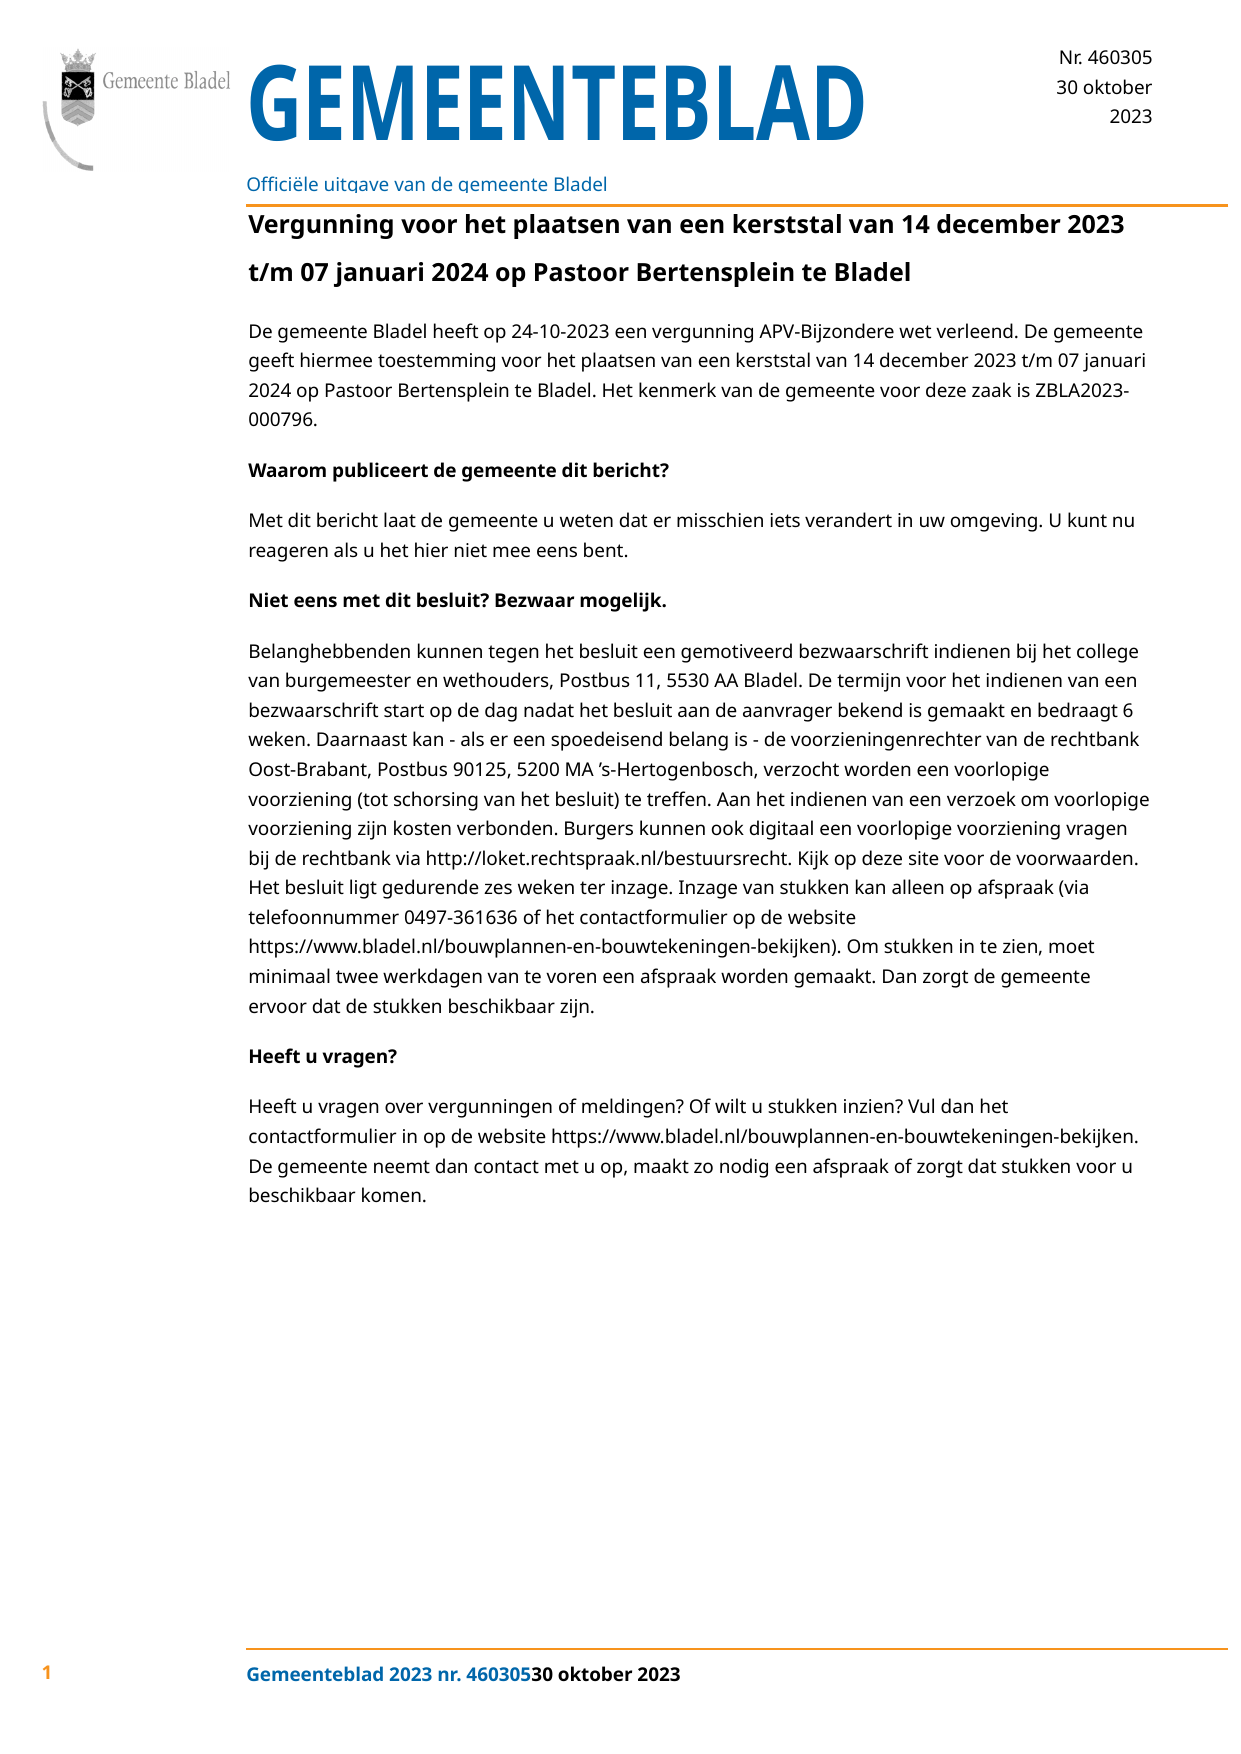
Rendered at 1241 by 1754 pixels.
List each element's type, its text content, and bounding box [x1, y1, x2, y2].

text Heeft u vragen? [248, 1043, 1152, 1069]
text Waarom publiceert de gemeente dit bericht? [248, 457, 1152, 483]
text Heeft u vragen over vergunningen of meldingen? Of wilt u stukken inzien? Vul dan het contactformulier in op de website https://www.bladel.nl/bouwplannen-en-bouwtekeningen-bekijken. De gemeente neemt dan contact met u op, maakt zo nodig een afspraak of zorgt dat stukken voor u beschikbaar komen. [248, 1094, 1152, 1208]
text Met dit bericht laat de gemeente u weten dat er misschien iets verandert in uw omgeving. U kunt nu reageren als u het hier niet mee eens bent. [248, 507, 1152, 563]
text Vergunning voor het plaatsen van een kerststal van 14 december 2023 t/m 07 januari 2024 op Pastoor Bertensplein te Bladel [248, 207, 1152, 288]
text De gemeente Bladel heeft op 24-10-2023 een vergunning APV-Bijzondere wet verleend. De gemeente geeft hiermee toestemming voor het plaatsen van een kerststal van 14 december 2023 t/m 07 januari 2024 op Pastoor Bertensplein te Bladel. Het kenmerk van de gemeente voor deze zaak is ZBLA2023-000796. [248, 318, 1152, 432]
text Belanghebbenden kunnen tegen het besluit een gemotiveerd bezwaarschrift indienen bij het college van burgemeester en wethouders, Postbus 11, 5530 AA Bladel. De termijn voor het indienen van een bezwaarschrift start op de dag nadat het besluit aan de aanvrager bekend is gemaakt en bedraagt 6 weken. Daarnaast kan - als er een spoedeisend belang is - de voorzieningenrechter van de rechtbank Oost-Brabant, Postbus 90125, 5200 MA ’s-Hertogenbosch, verzocht worden een voorlopige voorziening (tot schorsing van het besluit) te treffen. Aan het indienen van een verzoek om voorlopige voorziening zijn kosten verbonden. Burgers kunnen ook digitaal een voorlopige voorziening vragen bij de rechtbank via http://loket.rechtspraak.nl/bestuursrecht. Kijk op deze site voor de voorwaarden. Het besluit ligt gedurende zes weken ter inzage. Inzage van stukken kan alleen op afspraak (via telefoonnummer 0497-361636 of het contactformulier op de website https://www.bladel.nl/bouwplannen-en-bouwtekeningen-bekijken). Om stukken in te zien, moet minimaal twee werkdagen van te voren een afspraak worden gemaakt. Dan zorgt de gemeente ervoor dat de stukken beschikbaar zijn. [248, 638, 1152, 1019]
picture [41, 47, 231, 172]
text Niet eens met dit besluit? Bezwaar mogelijk. [248, 587, 1152, 613]
